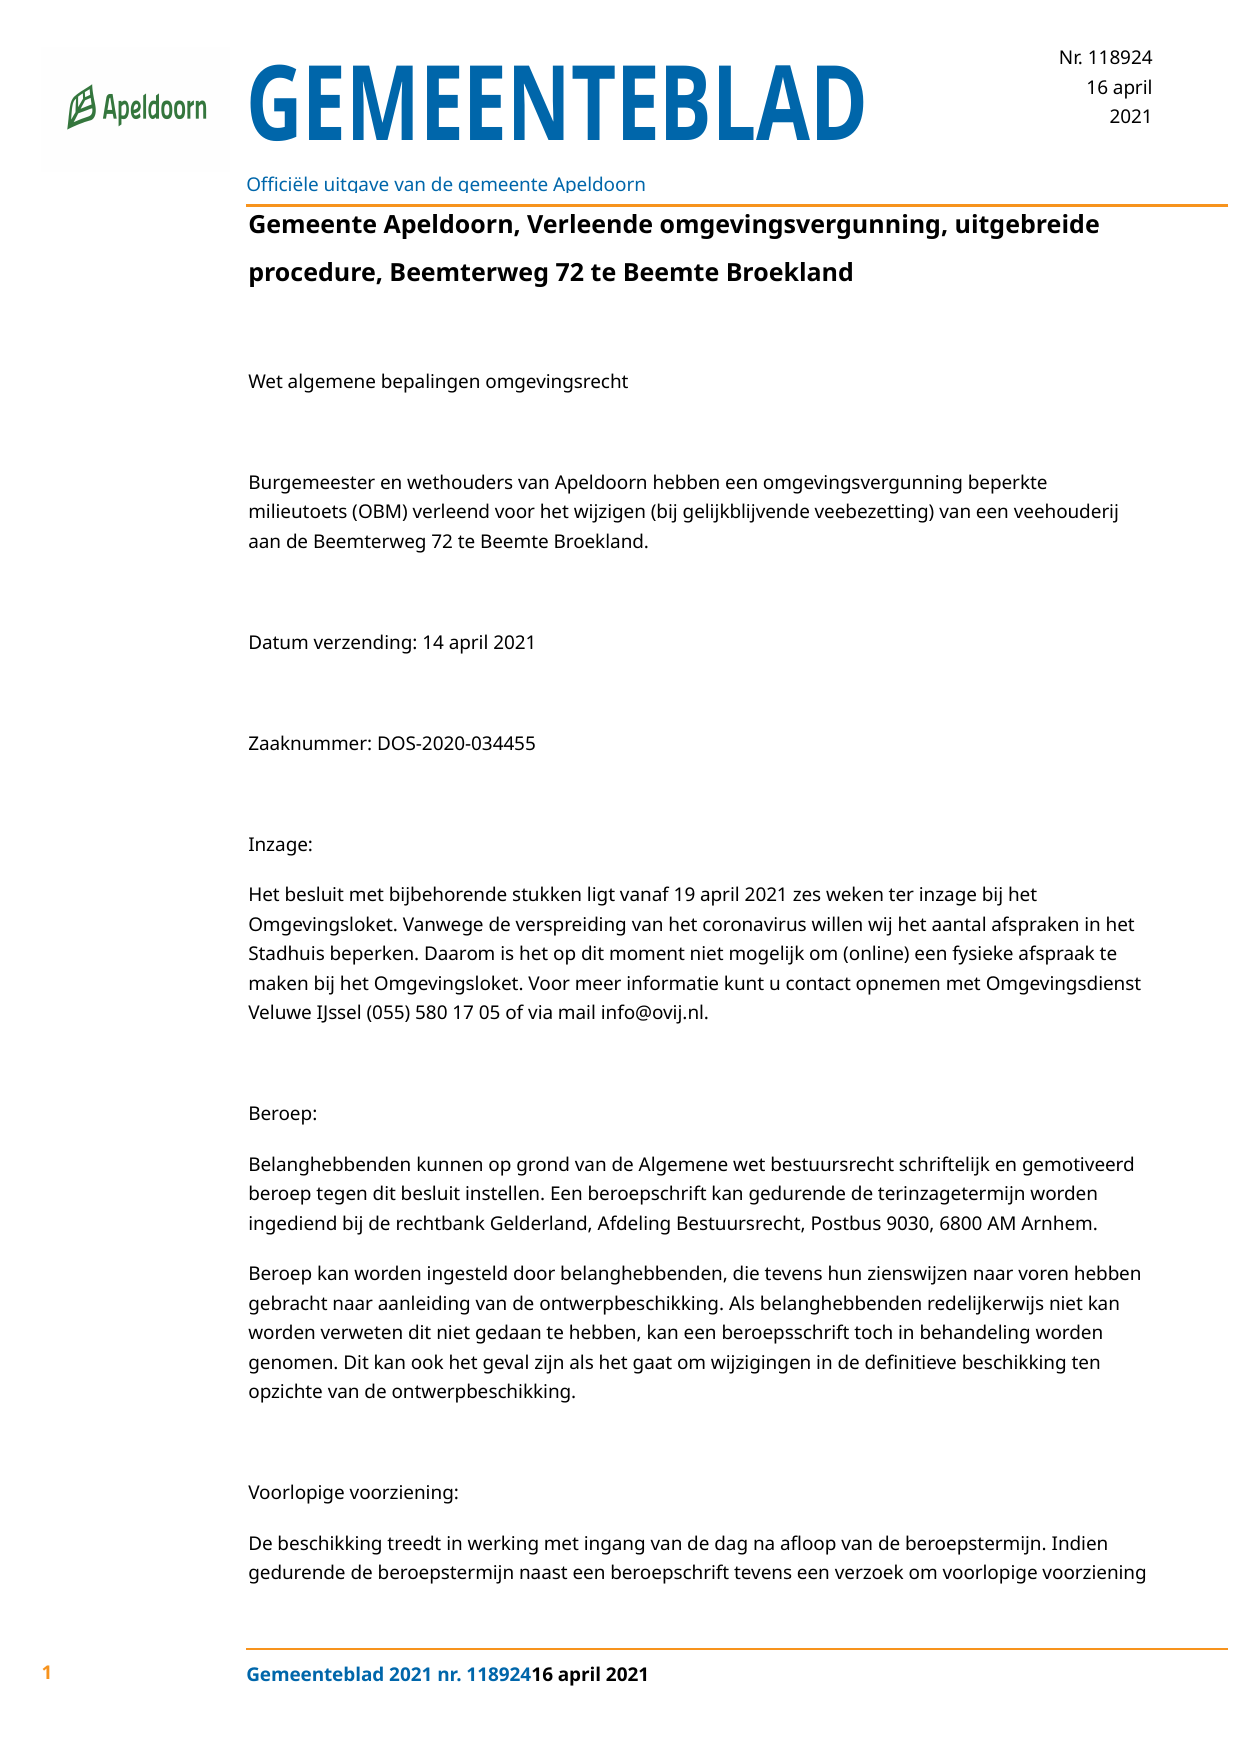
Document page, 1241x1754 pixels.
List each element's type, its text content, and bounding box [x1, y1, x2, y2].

text Datum verzending: 14 april 2021 [248, 629, 1152, 655]
text Zaaknummer: DOS-2020-034455 [248, 730, 1152, 756]
text Wet algemene bepalingen omgevingsrecht [248, 368, 1152, 394]
text Belanghebbenden kunnen op grond van de Algemene wet bestuursrecht schriftelijk en gemotiveerd beroep tegen dit besluit instellen. Een beroepschrift kan gedurende de terinzagetermijn worden ingediend bij de rechtbank Gelderland, Afdeling Bestuursrecht, Postbus 9030, 6800 AM Arnhem. [248, 1151, 1152, 1236]
text Inzage: [248, 831, 1152, 857]
text Beroep: [248, 1100, 1152, 1126]
text De beschikking treedt in werking met ingang van de dag na afloop van de beroepstermijn. Indien gedurende de beroepstermijn naast een beroepschrift tevens een verzoek om voorlopige voorziening [248, 1530, 1152, 1585]
text Gemeente Apeldoorn, Verleende omgevingsvergunning, uitgebreide procedure, Beemterweg 72 te Beemte Broekland [248, 207, 1152, 288]
picture [41, 47, 231, 172]
text Beroep kan worden ingesteld door belanghebbenden, die tevens hun zienswijzen naar voren hebben gebracht naar aanleiding van de ontwerpbeschikking. Als belanghebbenden redelijkerwijs niet kan worden verweten dit niet gedaan te hebben, kan een beroepsschrift toch in behandeling worden genomen. Dit kan ook het geval zijn als het gaat om wijzigingen in de definitieve beschikking ten opzichte van de ontwerpbeschikking. [248, 1260, 1152, 1404]
text Het besluit met bijbehorende stukken ligt vanaf 19 april 2021 zes weken ter inzage bij het Omgevingsloket. Vanwege de verspreiding van het coronavirus willen wij het aantal afspraken in het Stadhuis beperken. Daarom is het op dit moment niet mogelijk om (online) een fysieke afspraak te maken bij het Omgevingsloket. Voor meer informatie kunt u contact opnemen met Omgevingsdienst Veluwe IJssel (055) 580 17 05 of via mail info@ovij.nl. [248, 881, 1152, 1025]
text Voorlopige voorziening: [248, 1479, 1152, 1505]
text Burgemeester en wethouders van Apeldoorn hebben een omgevingsvergunning beperkte milieutoets (OBM) verleend voor het wijzigen (bij gelijkblijvende veebezetting) van een veehouderij aan de Beemterweg 72 te Beemte Broekland. [248, 469, 1152, 554]
